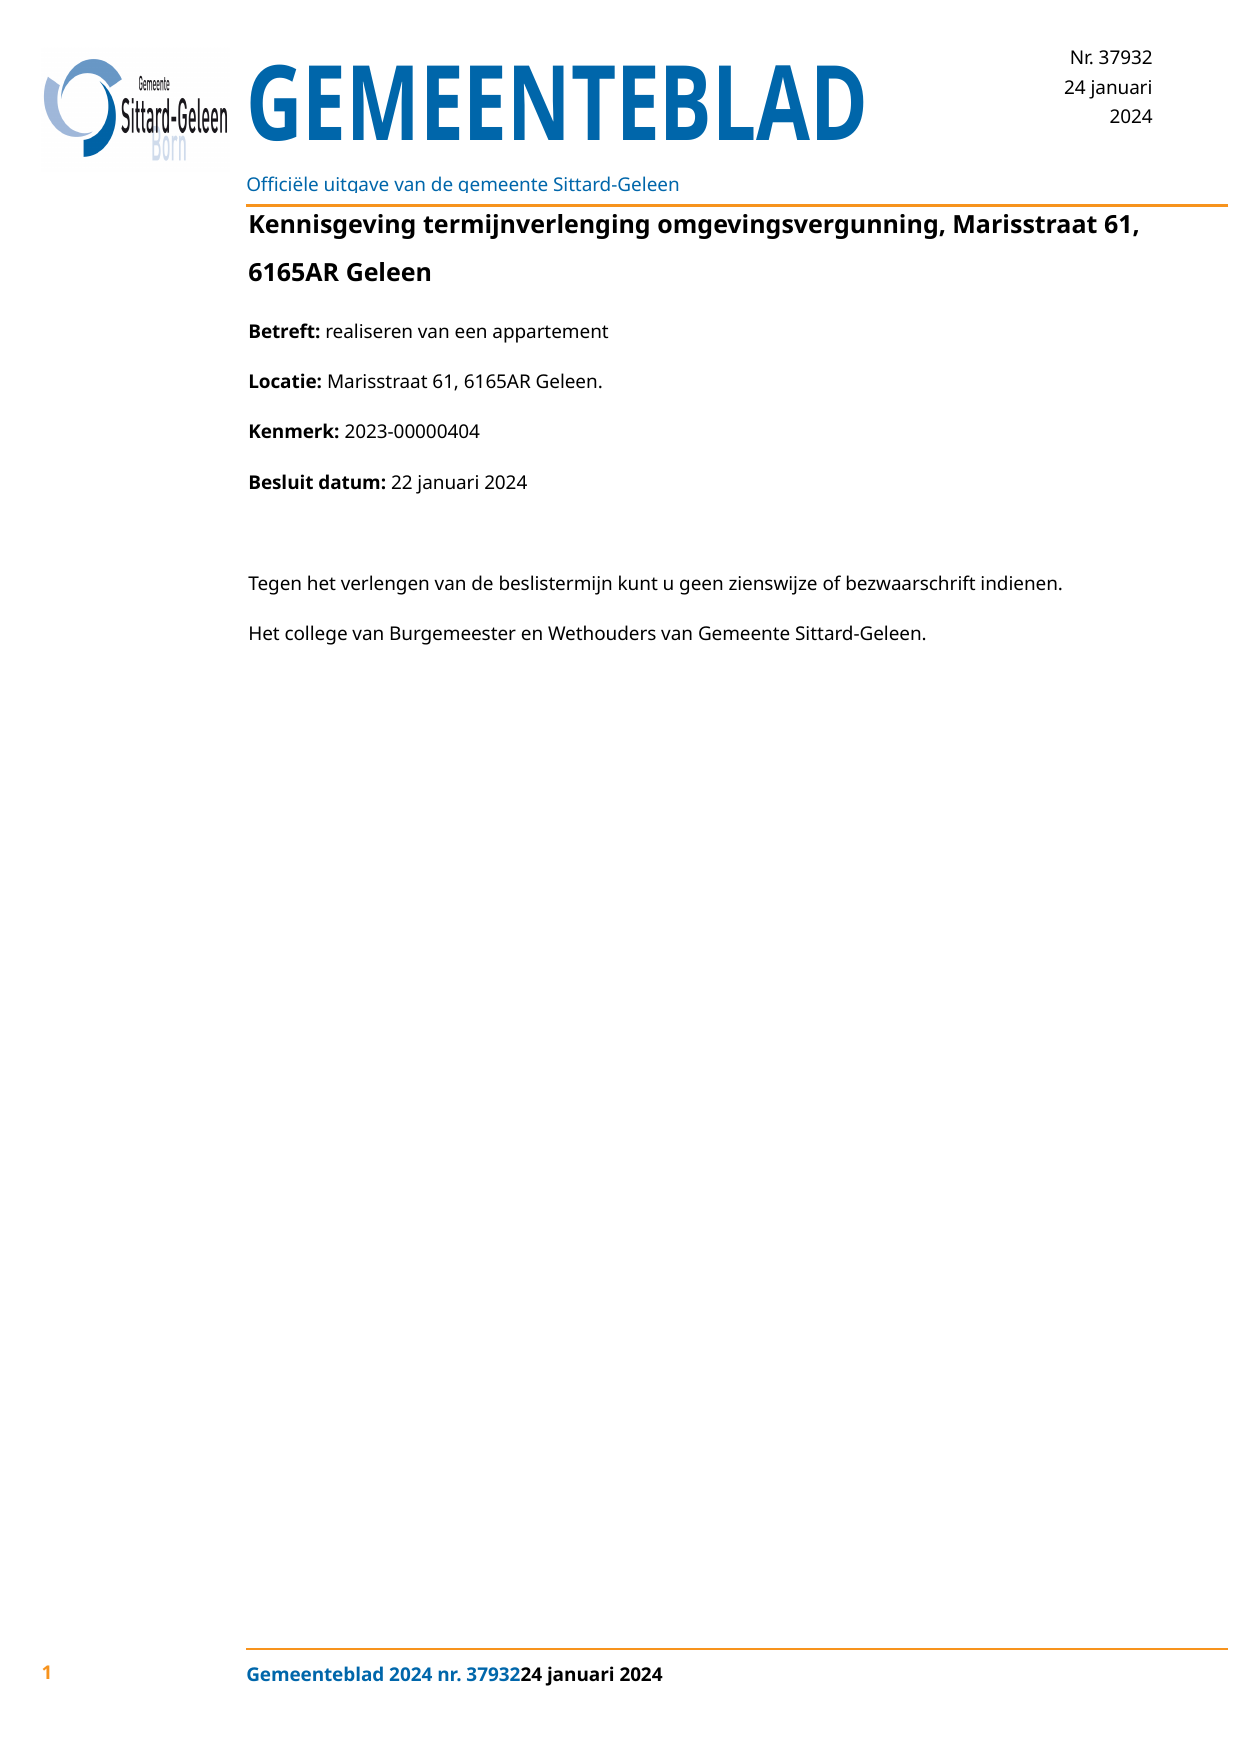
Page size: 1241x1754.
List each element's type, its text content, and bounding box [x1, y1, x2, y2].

text Kennisgeving termijnverlenging omgevingsvergunning, Marisstraat 61, 6165AR Geleen [248, 207, 1152, 288]
picture [41, 47, 231, 172]
text Het college van Burgemeester en Wethouders van Gemeente Sittard-Geleen. [248, 620, 1152, 646]
text Betreft: realiseren van een appartement [248, 318, 1152, 344]
text Locatie: Marisstraat 61, 6165AR Geleen. [248, 368, 1152, 394]
text Tegen het verlengen van de beslistermijn kunt u geen zienswijze of bezwaarschrift indienen. [248, 570, 1152, 596]
text Besluit datum: 22 januari 2024 [248, 469, 1152, 495]
text Kenmerk: 2023-00000404 [248, 419, 1152, 444]
